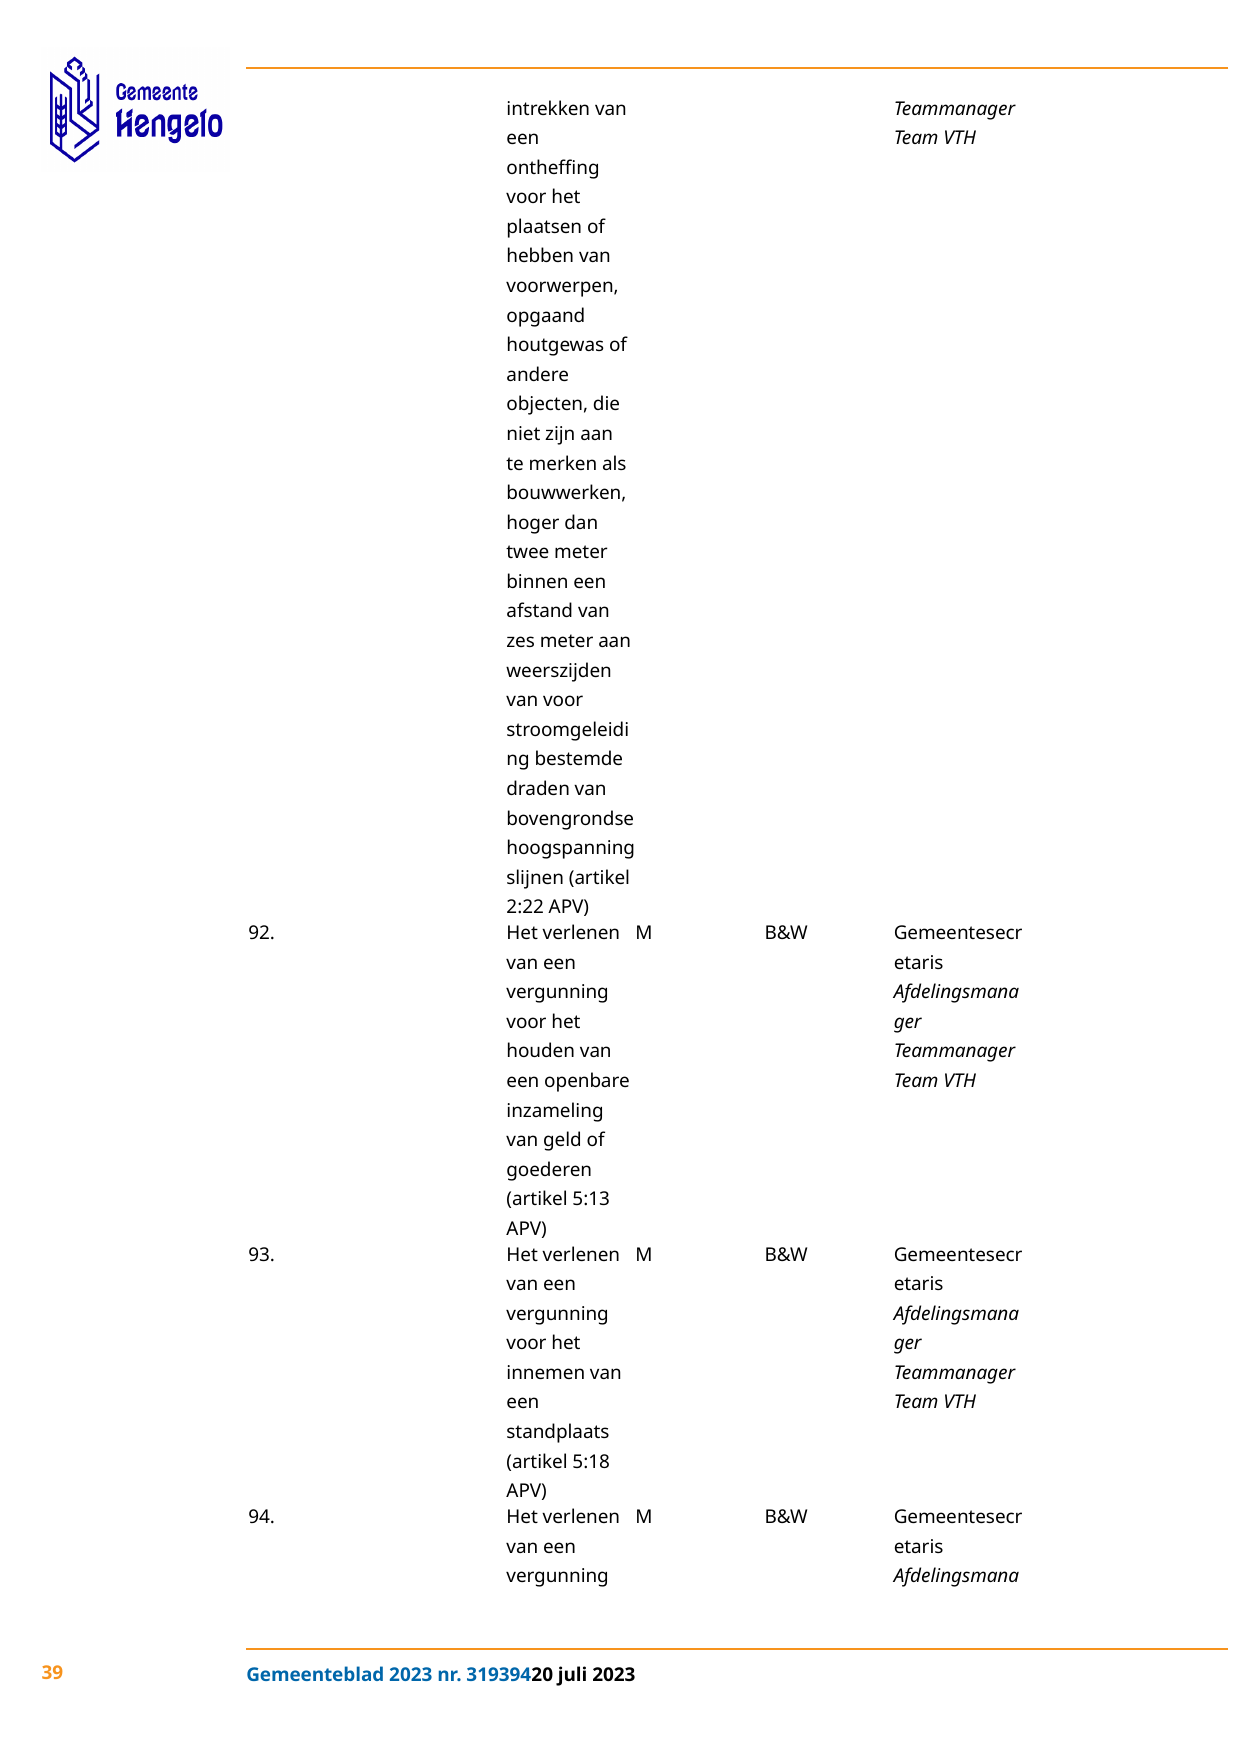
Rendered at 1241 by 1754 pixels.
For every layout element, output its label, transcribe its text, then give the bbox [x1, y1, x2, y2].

table_cell [248, 919, 506, 1241]
table_cell [248, 1241, 506, 1503]
table_cell M [635, 1503, 764, 1588]
table_cell intrekken van een ontheffing voor het plaatsen of hebben van voorwerpen, opgaand houtgewas of andere objecten, die niet zijn aan te merken als bouwwerken, hoger dan twee meter binnen een afstand van zes meter aan weerszijden van voor stroomgeleiding bestemde draden van bovengrondse hoogspanningslijnen (artikel 2:22 APV) [506, 95, 635, 919]
table_cell [635, 95, 764, 919]
table_cell Gemeentesecretaris Afdelingsmanager Teammanager Team VTH [894, 1241, 1022, 1503]
table_cell M [635, 1241, 764, 1503]
table_cell M [635, 919, 764, 1241]
table_cell B&W [764, 1241, 893, 1503]
table_cell [1023, 1503, 1152, 1588]
table_cell Het verlenen van een vergunning [506, 1503, 635, 1588]
table_cell Gemeentesecretaris Afdelingsmana [894, 1503, 1022, 1588]
table_cell [1023, 919, 1152, 1241]
table_cell Teammanager Team VTH [894, 95, 1022, 919]
table_cell B&W [764, 919, 893, 1241]
picture [41, 47, 231, 172]
table_cell [1023, 1241, 1152, 1503]
table_cell [248, 1503, 506, 1588]
table_cell Het verlenen van een vergunning voor het houden van een openbare inzameling van geld of goederen (artikel 5:13 APV) [506, 919, 635, 1241]
table_cell Gemeentesecretaris Afdelingsmanager Teammanager Team VTH [894, 919, 1022, 1241]
table_cell [1023, 95, 1152, 919]
table_cell [764, 95, 893, 919]
table_cell [248, 95, 506, 919]
table_cell Het verlenen van een vergunning voor het innemen van een standplaats (artikel 5:18 APV) [506, 1241, 635, 1503]
table_cell B&W [764, 1503, 893, 1588]
